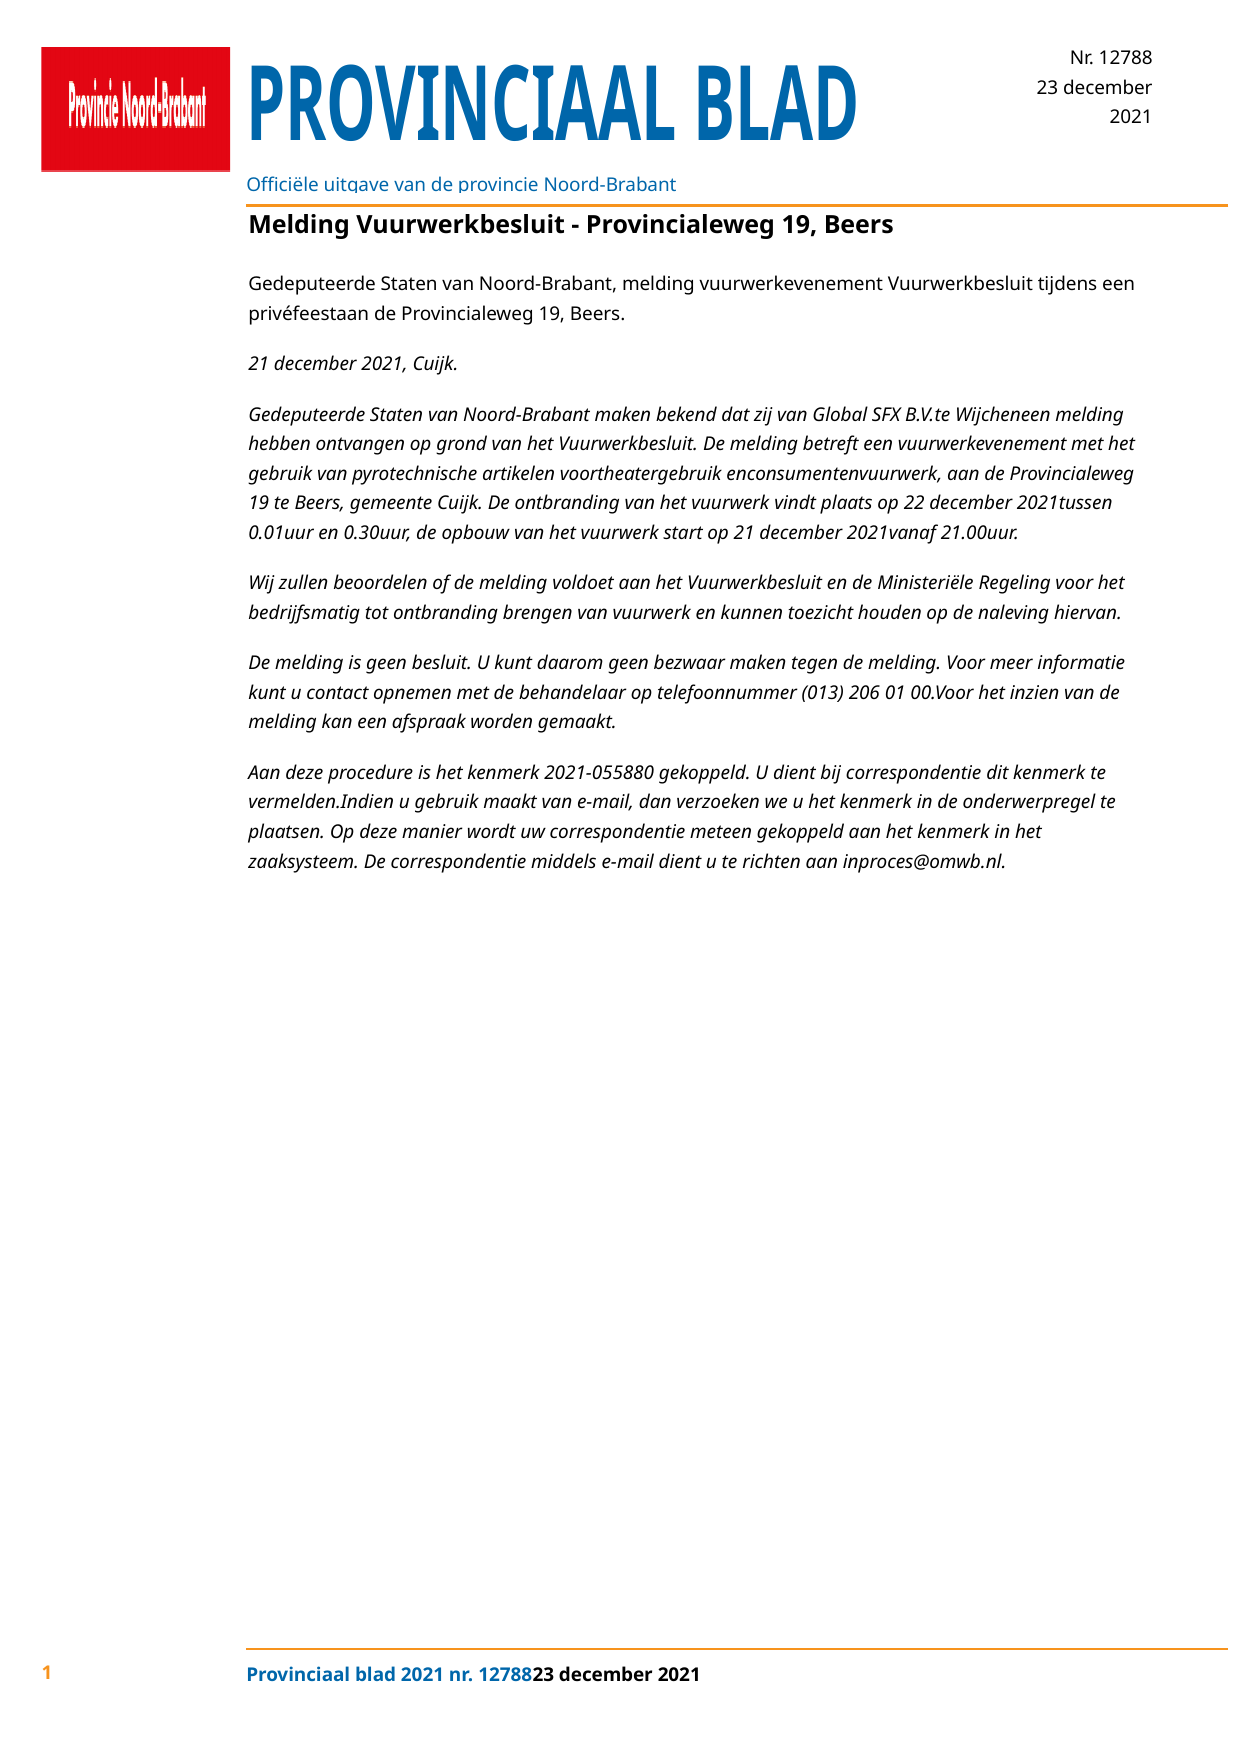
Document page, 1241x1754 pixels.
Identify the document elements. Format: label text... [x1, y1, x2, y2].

text 21 december 2021, Cuijk. [248, 350, 1152, 376]
picture [41, 47, 231, 172]
text Melding Vuurwerkbesluit - Provincialeweg 19, Beers [248, 207, 1152, 241]
text Aan deze procedure is het kenmerk 2021-055880 gekoppeld. U dient bij correspondentie dit kenmerk te vermelden.Indien u gebruik maakt van e-mail, dan verzoeken we u het kenmerk in de onderwerpregel te plaatsen. Op deze manier wordt uw correspondentie meteen gekoppeld aan het kenmerk in het zaaksysteem. De correspondentie middels e-mail dient u te richten aan inproces@omwb.nl. [248, 759, 1152, 873]
text Gedeputeerde Staten van Noord-Brabant maken bekend dat zij van Global SFX B.V.te Wijcheneen melding hebben ontvangen op grond van het Vuurwerkbesluit. De melding betreft een vuurwerkevenement met het gebruik van pyrotechnische artikelen voortheatergebruik enconsumentenvuurwerk, aan de Provincialeweg 19 te Beers, gemeente Cuijk. De ontbranding van het vuurwerk vindt plaats op 22 december 2021tussen 0.01uur en 0.30uur, de opbouw van het vuurwerk start op 21 december 2021vanaf 21.00uur. [248, 401, 1152, 545]
text Wij zullen beoordelen of de melding voldoet aan het Vuurwerkbesluit en de Ministeriële Regeling voor het bedrijfsmatig tot ontbranding brengen van vuurwerk en kunnen toezicht houden op de naleving hiervan. [248, 569, 1152, 625]
text De melding is geen besluit. U kunt daarom geen bezwaar maken tegen de melding. Voor meer informatie kunt u contact opnemen met de behandelaar op telefoonnummer (013) 206 01 00.Voor het inzien van de melding kan een afspraak worden gemaakt. [248, 649, 1152, 734]
text Gedeputeerde Staten van Noord-Brabant, melding vuurwerkevenement Vuurwerkbesluit tijdens een privéfeestaan de Provincialeweg 19, Beers. [248, 270, 1152, 326]
